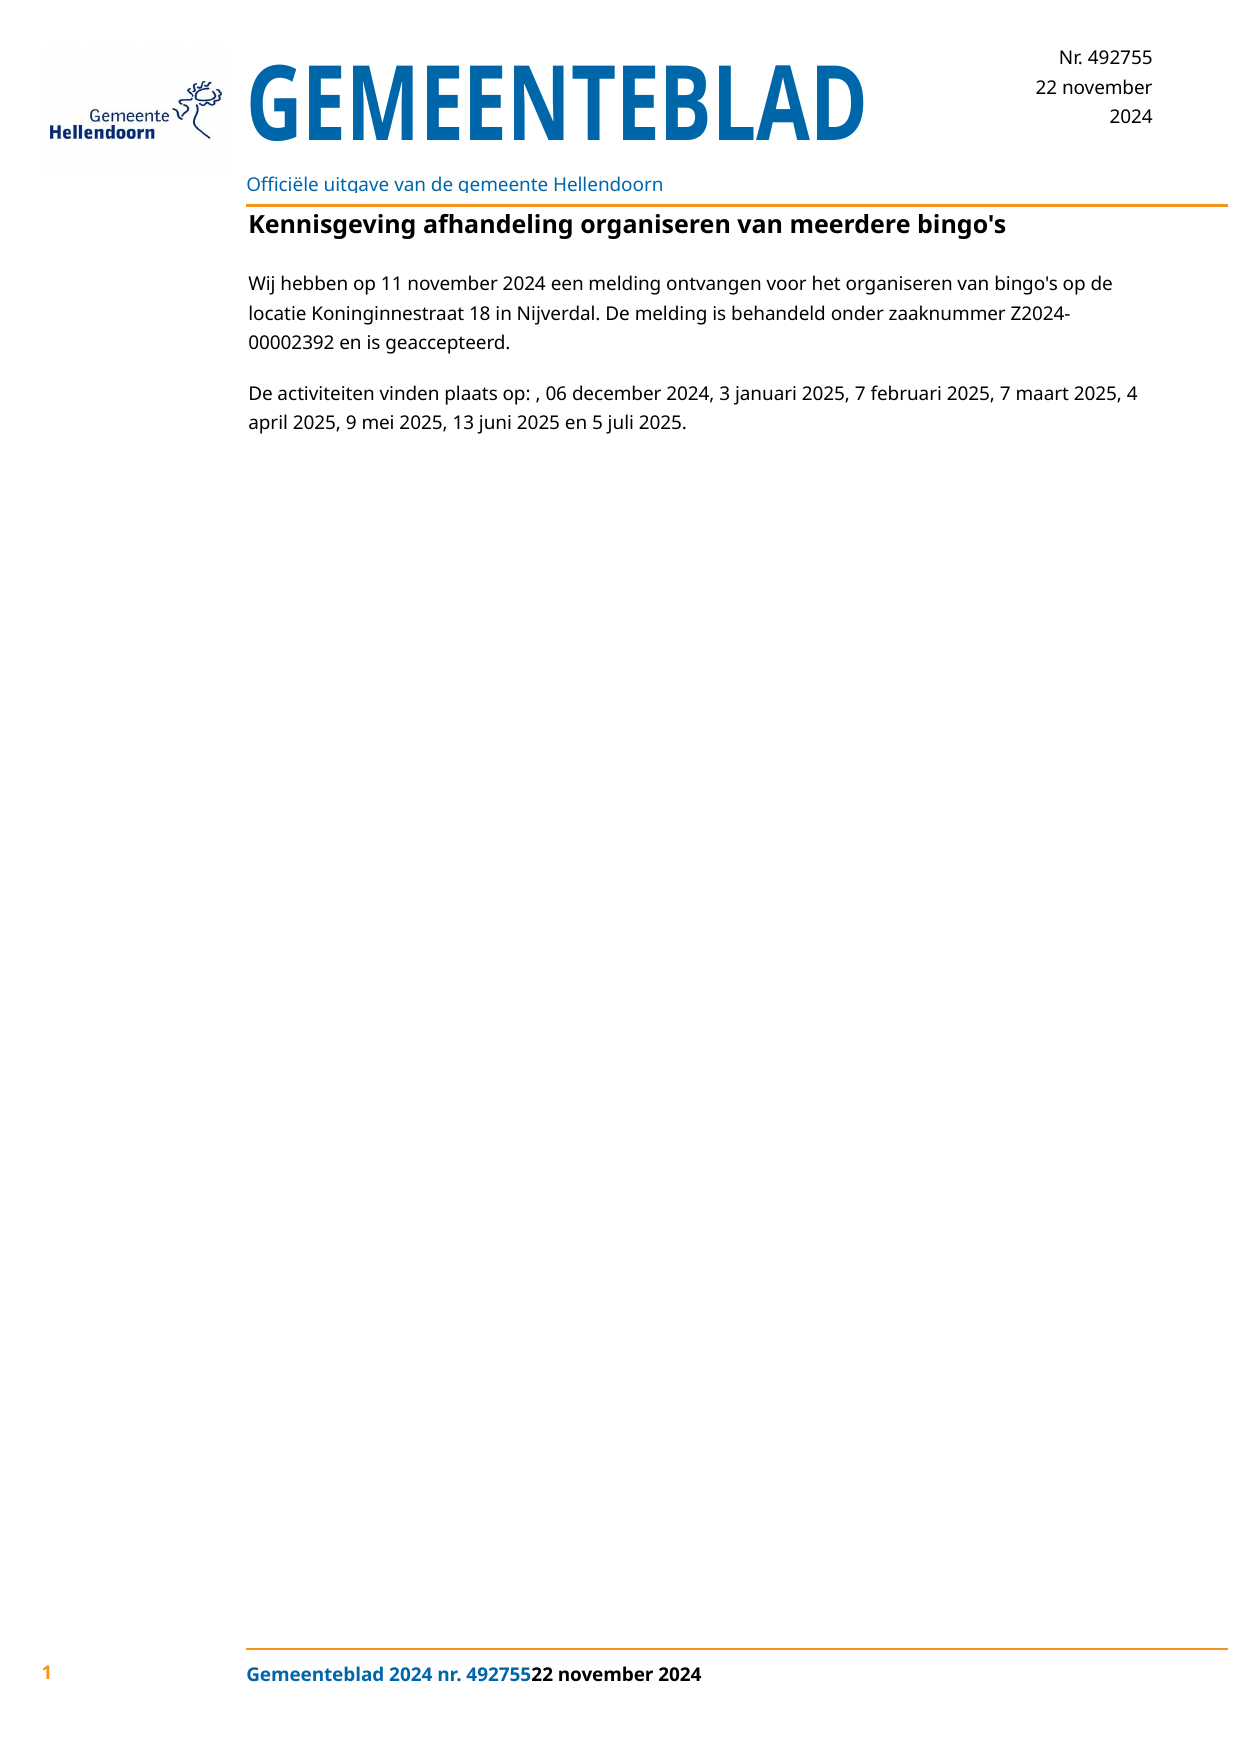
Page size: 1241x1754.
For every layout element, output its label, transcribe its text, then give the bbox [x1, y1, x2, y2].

text De activiteiten vinden plaats op: , 06 december 2024, 3 januari 2025, 7 februari 2025, 7 maart 2025, 4 april 2025, 9 mei 2025, 13 juni 2025 en 5 juli 2025. [248, 380, 1152, 435]
text Wij hebben op 11 november 2024 een melding ontvangen voor het organiseren van bingo's op de locatie Koninginnestraat 18 in Nijverdal. De melding is behandeld onder zaaknummer Z2024-00002392 en is geaccepteerd. [248, 270, 1152, 355]
picture [41, 47, 231, 172]
text Kennisgeving afhandeling organiseren van meerdere bingo's [248, 207, 1152, 241]
